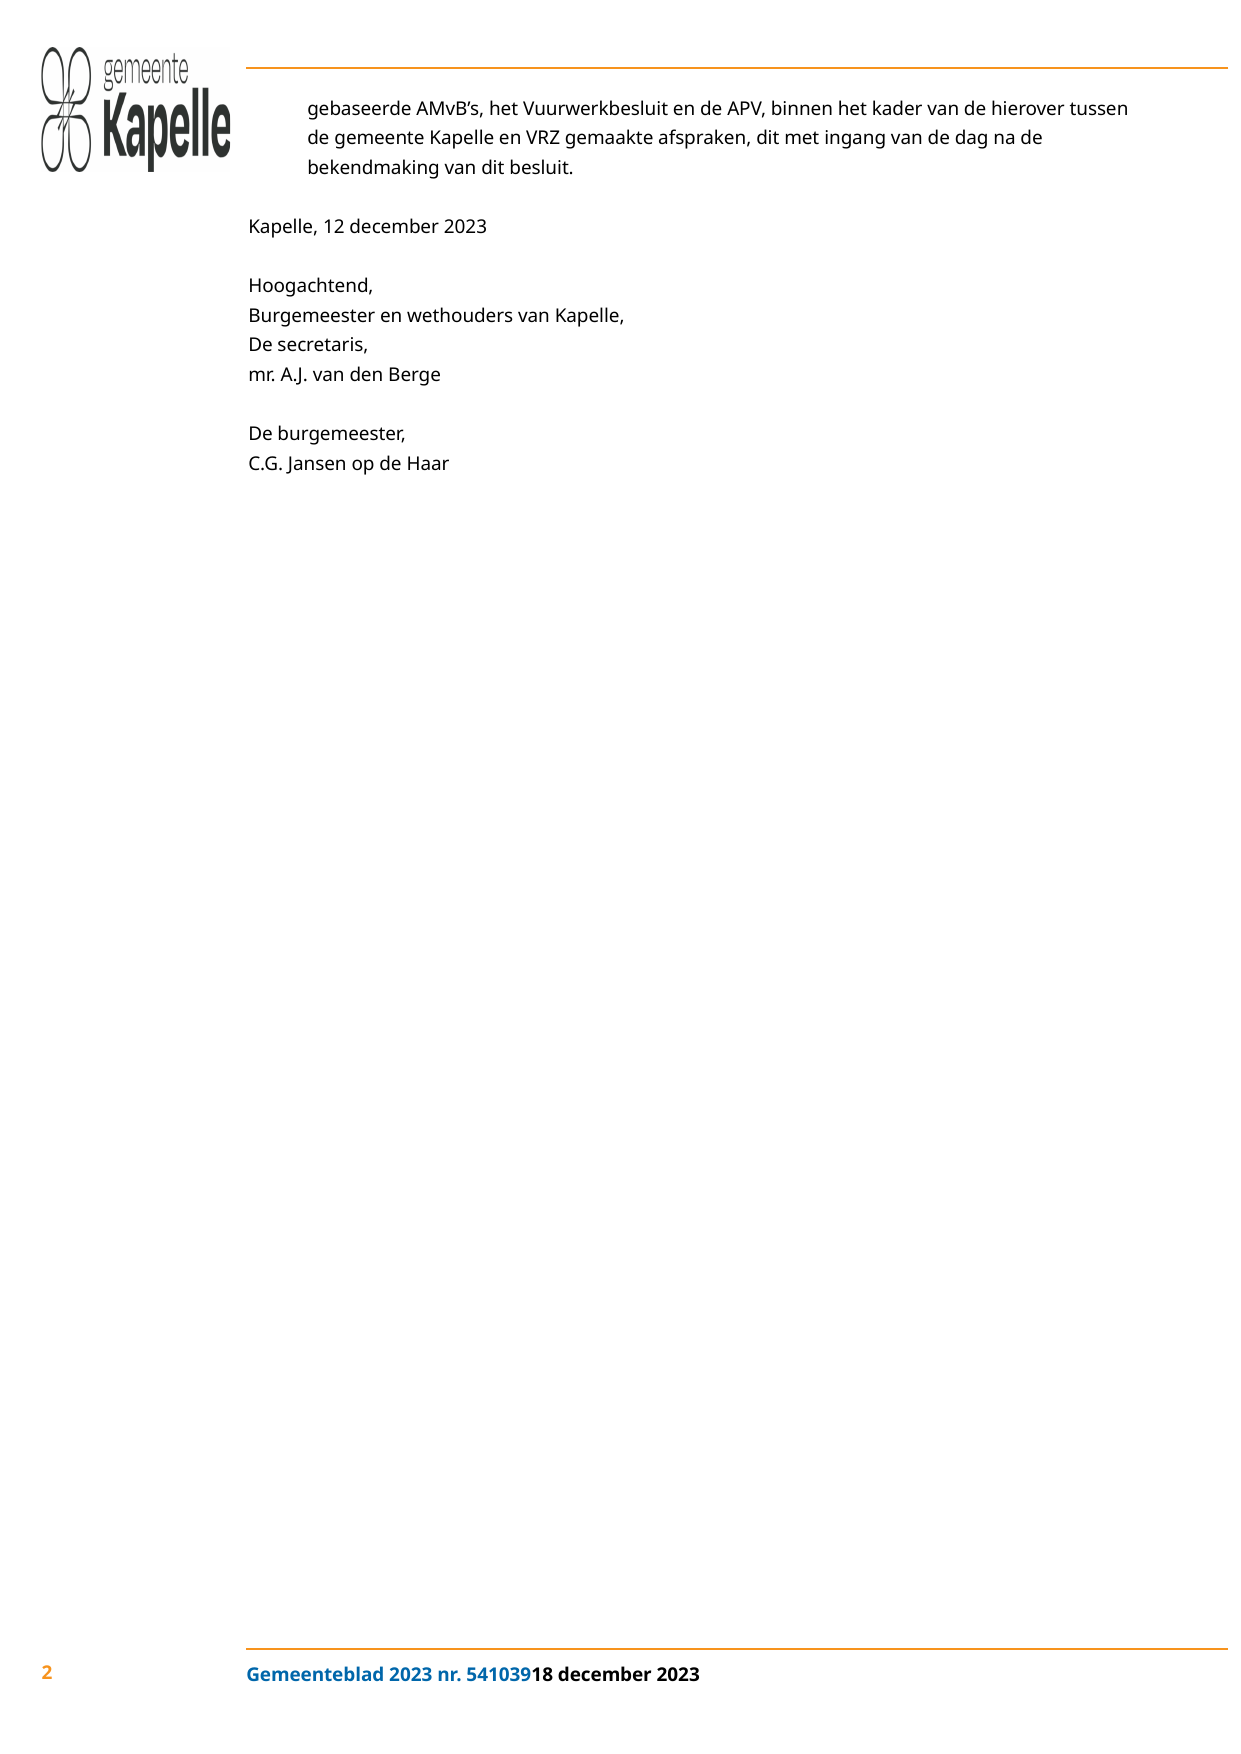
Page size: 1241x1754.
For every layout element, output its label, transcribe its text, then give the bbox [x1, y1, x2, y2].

list gebaseerde AMvB’s, het Vuurwerkbesluit en de APV, binnen het kader van de hierover tussen de gemeente Kapelle en VRZ gemaakte afspraken, dit met ingang van de dag na de bekendmaking van dit besluit. [248, 95, 1152, 180]
text Kapelle, 12 december 2023 [248, 213, 1152, 239]
text De secretaris, [248, 331, 1152, 357]
text C.G. Jansen op de Haar [248, 450, 1152, 476]
text De burgemeester, [248, 420, 1152, 446]
text Burgemeester en wethouders van Kapelle, [248, 302, 1152, 328]
text mr. A.J. van den Berge [248, 361, 1152, 387]
picture [41, 47, 231, 172]
text Hoogachtend, [248, 272, 1152, 298]
